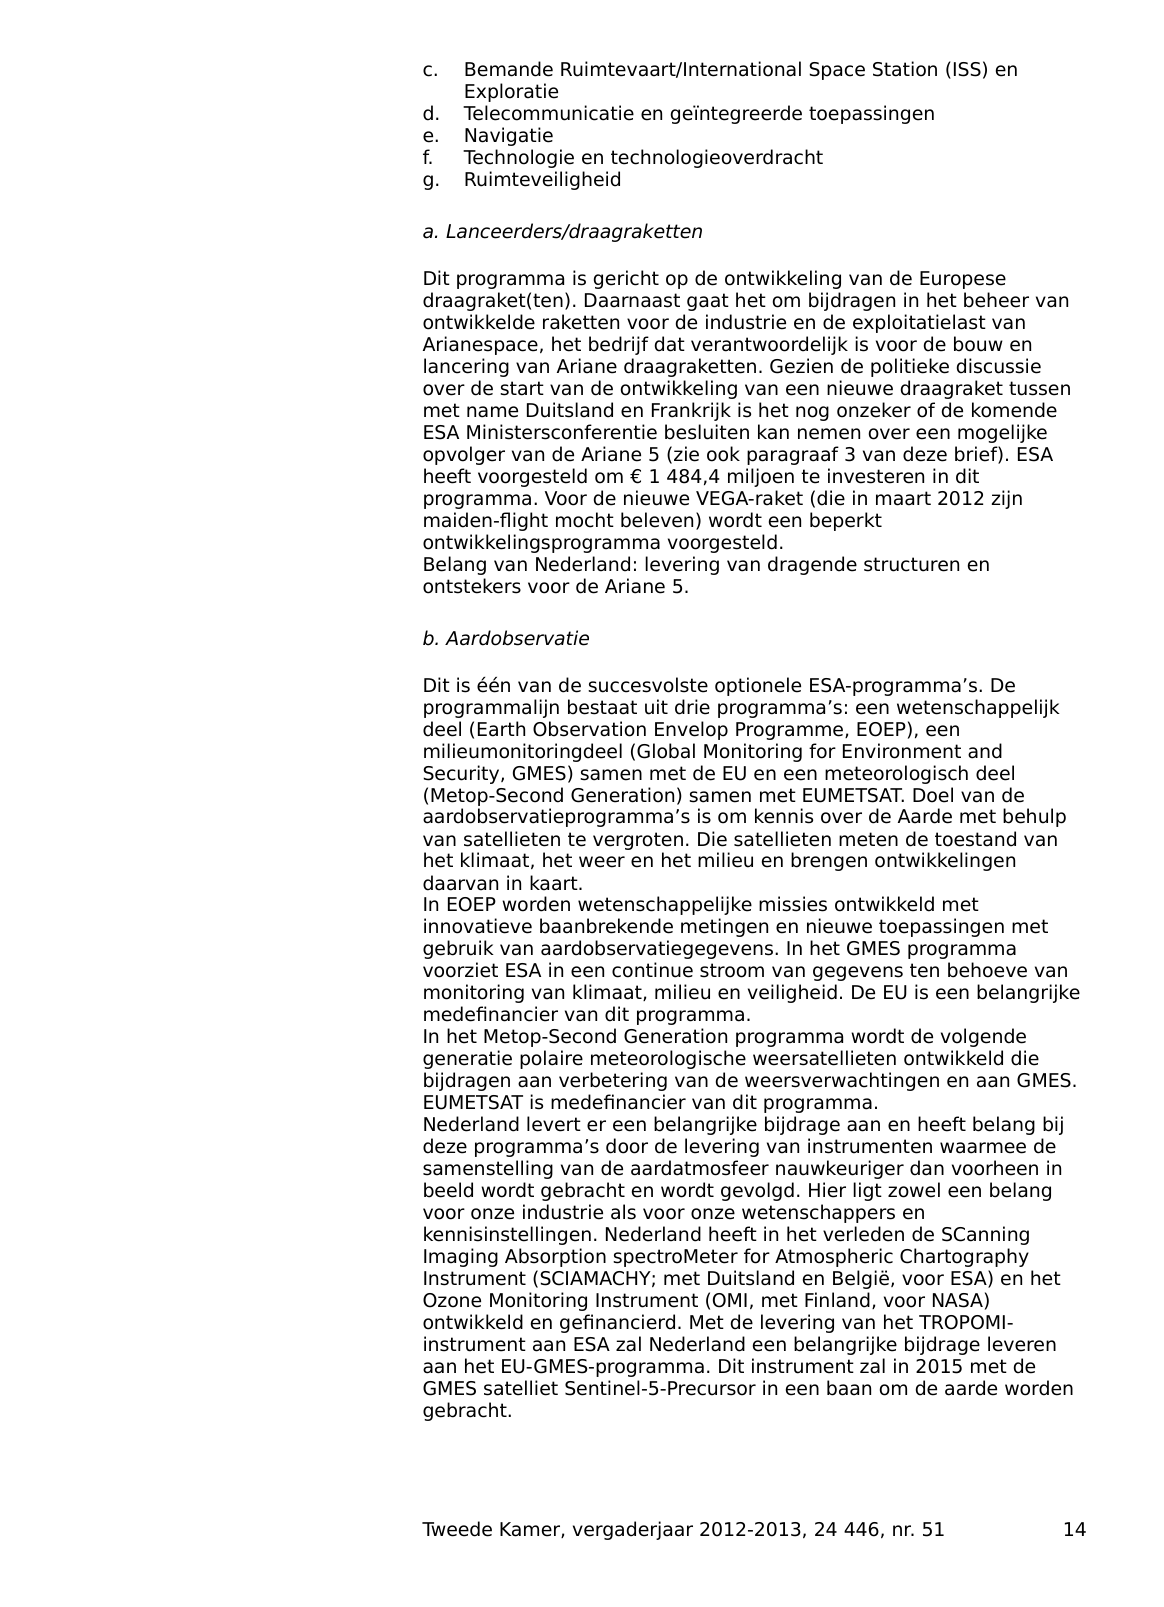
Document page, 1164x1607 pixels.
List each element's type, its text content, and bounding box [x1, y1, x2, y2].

subtitle a. Lanceerders/draagraketten [422, 221, 1087, 243]
text d. Telecommunicatie en geïntegreerde toepassingen [422, 103, 1087, 125]
text Nederland levert er een belangrijke bijdrage aan en heeft belang bij deze programma’s door de levering van instrumenten waarmee de samenstelling van de aardatmosfeer nauwkeuriger dan voorheen in beeld wordt gebracht en wordt gevolgd. Hier ligt zowel een belang voor onze industrie als voor onze wetenschappers en kennisinstellingen. Nederland heeft in het verleden de SCanning Imaging Absorption spectroMeter for Atmospheric Chartography Instrument (SCIAMACHY; met Duitsland en België, voor ESA) en het Ozone Monitoring Instrument (OMI, met Finland, voor NASA) ontwikkeld en gefinancierd. Met de levering van het TROPOMI-instrument aan ESA zal Nederland een belangrijke bijdrage leveren aan het EU-GMES-programma. Dit instrument zal in 2015 met de GMES satelliet Sentinel-5-Precursor in een baan om de aarde worden gebracht. [422, 1114, 1087, 1422]
text g. Ruimteveiligheid [422, 169, 1087, 191]
text c. Bemande Ruimtevaart/International Space Station (ISS) en Exploratie [422, 59, 1087, 103]
text In EOEP worden wetenschappelijke missies ontwikkeld met innovatieve baanbrekende metingen en nieuwe toepassingen met gebruik van aardobservatiegegevens. In het GMES programma voorziet ESA in een continue stroom van gegevens ten behoeve van monitoring van klimaat, milieu en veiligheid. De EU is een belangrijke medefinancier van dit programma. [422, 894, 1087, 1026]
subtitle b. Aardobservatie [422, 628, 1087, 649]
text Belang van Nederland: levering van dragende structuren en ontstekers voor de Ariane 5. [422, 554, 1087, 598]
text Dit is één van de succesvolste optionele ESA-programma’s. De programmalijn bestaat uit drie programma’s: een wetenschappelijk deel (Earth Observation Envelop Programme, EOEP), een milieumonitoringdeel (Global Monitoring for Environment and Security, GMES) samen met de EU en een meteorologisch deel (Metop-Second Generation) samen met EUMETSAT. Doel van de aardobservatieprogramma’s is om kennis over de Aarde met behulp van satellieten te vergroten. Die satellieten meten de toestand van het klimaat, het weer en het milieu en brengen ontwikkelingen daarvan in kaart. [422, 674, 1087, 894]
text In het Metop-Second Generation programma wordt de volgende generatie polaire meteorologische weersatellieten ontwikkeld die bijdragen aan verbetering van de weersverwachtingen en aan GMES. EUMETSAT is medefinancier van dit programma. [422, 1026, 1087, 1114]
text f. Technologie en technologieoverdracht [422, 147, 1087, 169]
text e. Navigatie [422, 125, 1087, 147]
text Dit programma is gericht op de ontwikkeling van de Europese draagraket(ten). Daarnaast gaat het om bijdragen in het beheer van ontwikkelde raketten voor de industrie en de exploitatielast van Arianespace, het bedrijf dat verantwoordelijk is voor de bouw en lancering van Ariane draagraketten. Gezien de politieke discussie over de start van de ontwikkeling van een nieuwe draagraket tussen met name Duitsland en Frankrijk is het nog onzeker of de komende ESA Ministersconferentie besluiten kan nemen over een mogelijke opvolger van de Ariane 5 (zie ook paragraaf 3 van deze brief). ESA heeft voorgesteld om € 1 484,4 miljoen te investeren in dit programma. Voor de nieuwe VEGA-raket (die in maart 2012 zijn maiden-flight mocht beleven) wordt een beperkt ontwikkelingsprogramma voorgesteld. [422, 268, 1087, 554]
